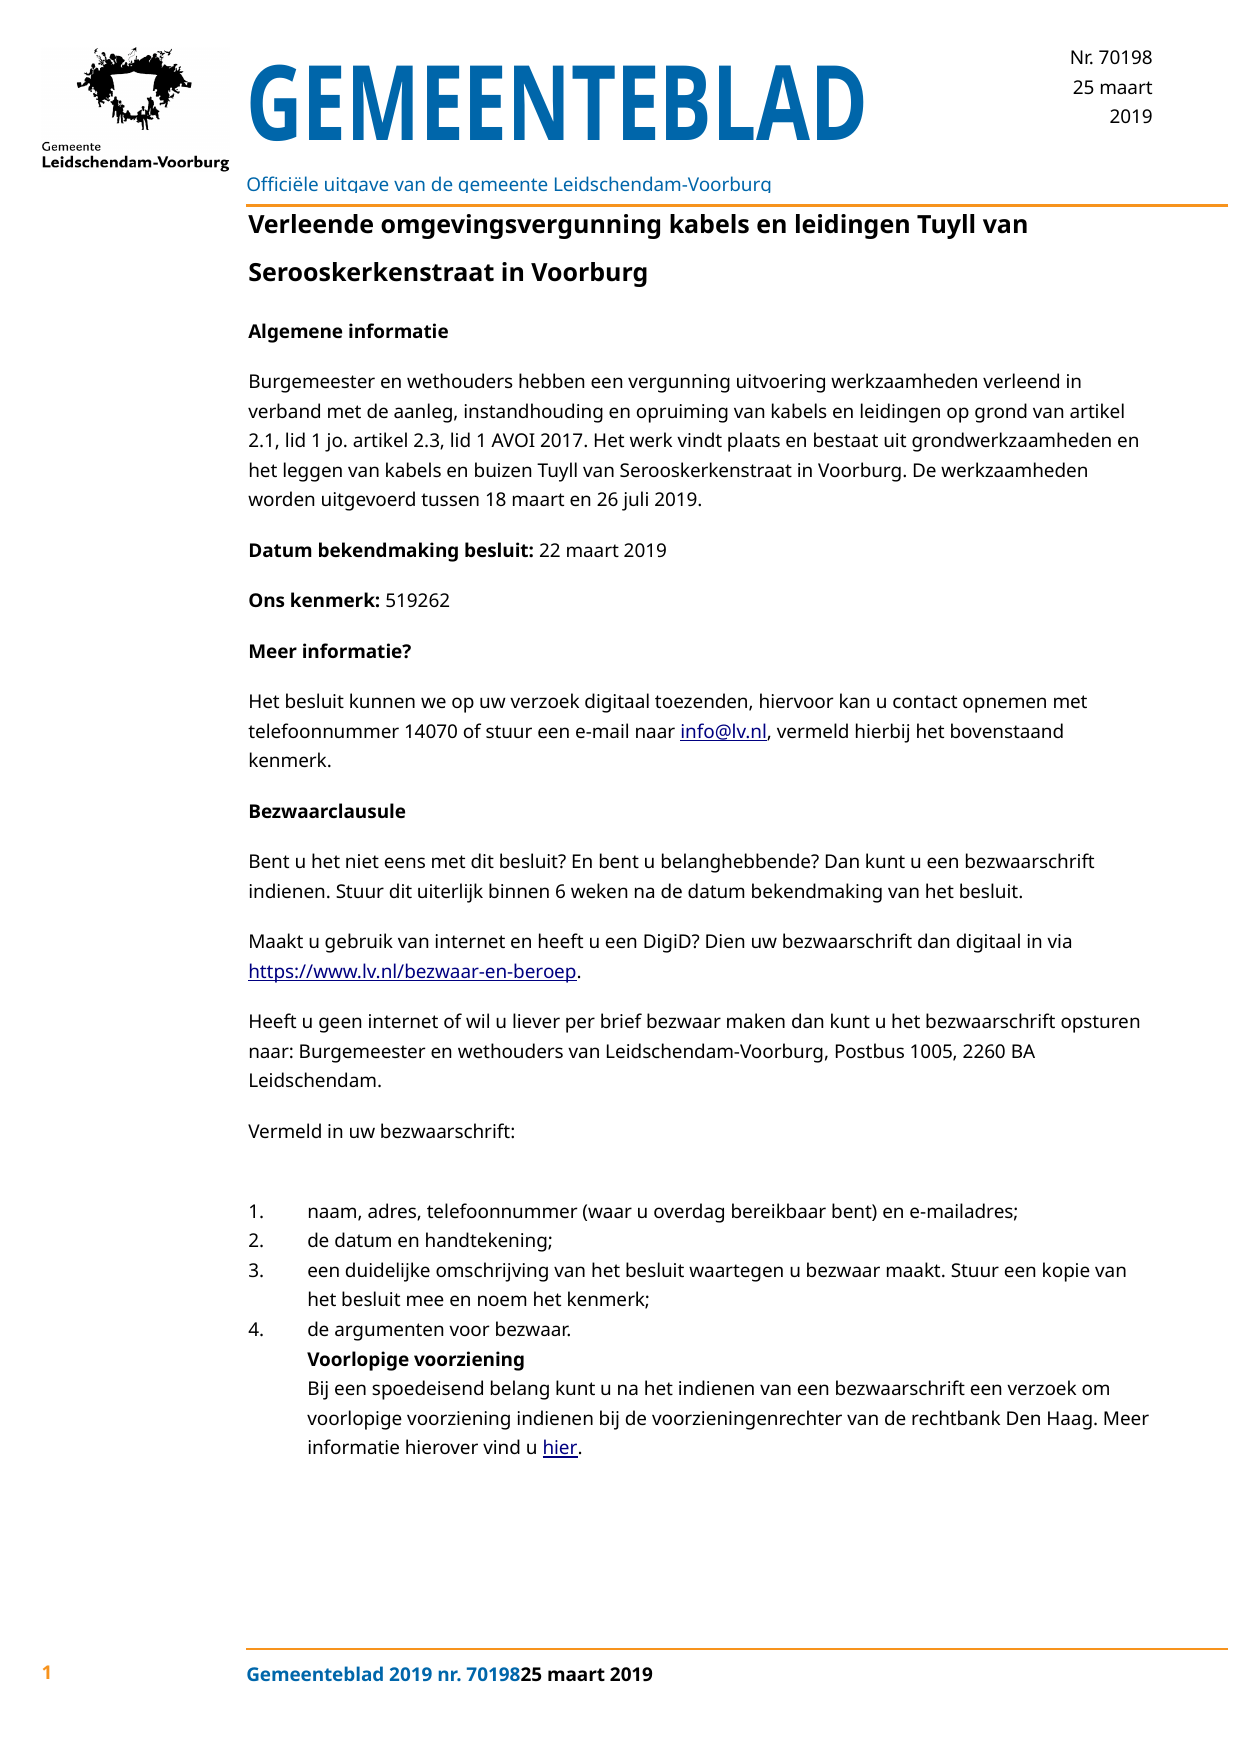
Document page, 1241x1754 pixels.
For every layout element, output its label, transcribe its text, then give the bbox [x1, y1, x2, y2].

list de argumenten voor bezwaar. [248, 1316, 1152, 1342]
picture [41, 47, 231, 172]
text Verleende omgevingsvergunning kabels en leidingen Tuyll van Serooskerkenstraat in Voorburg [248, 207, 1152, 288]
list de datum en handtekening; [248, 1227, 1152, 1253]
list Bij een spoedeisend belang kunt u na het indienen van een bezwaarschrift een verzoek om voorlopige voorziening indienen bij de voorzieningenrechter van de rechtbank Den Haag. Meer informatie hierover vind u hier. [248, 1375, 1152, 1460]
text Bezwaarclausule [248, 798, 1152, 824]
text Heeft u geen internet of wil u liever per brief bezwaar maken dan kunt u het bezwaarschrift opsturen naar: Burgemeester en wethouders van Leidschendam-Voorburg, Postbus 1005, 2260 BA Leidschendam. [248, 1008, 1152, 1093]
list Voorlopige voorziening [248, 1346, 1152, 1372]
text Het besluit kunnen we op uw verzoek digitaal toezenden, hiervoor kan u contact opnemen met telefoonnummer 14070 of stuur een e-mail naar info@lv.nl, vermeld hierbij het bovenstaand kenmerk. [248, 688, 1152, 773]
text Meer informatie? [248, 638, 1152, 664]
text Burgemeester en wethouders hebben een vergunning uitvoering werkzaamheden verleend in verband met de aanleg, instandhouding en opruiming van kabels en leidingen op grond van artikel 2.1, lid 1 jo. artikel 2.3, lid 1 AVOI 2017. Het werk vindt plaats en bestaat uit grondwerkzaamheden en het leggen van kabels en buizen Tuyll van Serooskerkenstraat in Voorburg. De werkzaamheden worden uitgevoerd tussen 18 maart en 26 juli 2019. [248, 368, 1152, 512]
text Bent u het niet eens met dit besluit? En bent u belanghebbende? Dan kunt u een bezwaarschrift indienen. Stuur dit uiterlijk binnen 6 weken na de datum bekendmaking van het besluit. [248, 848, 1152, 904]
list naam, adres, telefoonnummer (waar u overdag bereikbaar bent) en e-mailadres; [248, 1198, 1152, 1224]
text Algemene informatie [248, 318, 1152, 344]
list een duidelijke omschrijving van het besluit waartegen u bezwaar maakt. Stuur een kopie van het besluit mee en noem het kenmerk; [248, 1257, 1152, 1312]
text Maakt u gebruik van internet en heeft u een DigiD? Dien uw bezwaarschrift dan digitaal in via https://www.lv.nl/bezwaar-en-beroep. [248, 928, 1152, 984]
text Vermeld in uw bezwaarschrift: [248, 1118, 1152, 1144]
text Datum bekendmaking besluit: 22 maart 2019 [248, 537, 1152, 563]
text Ons kenmerk: 519262 [248, 587, 1152, 613]
